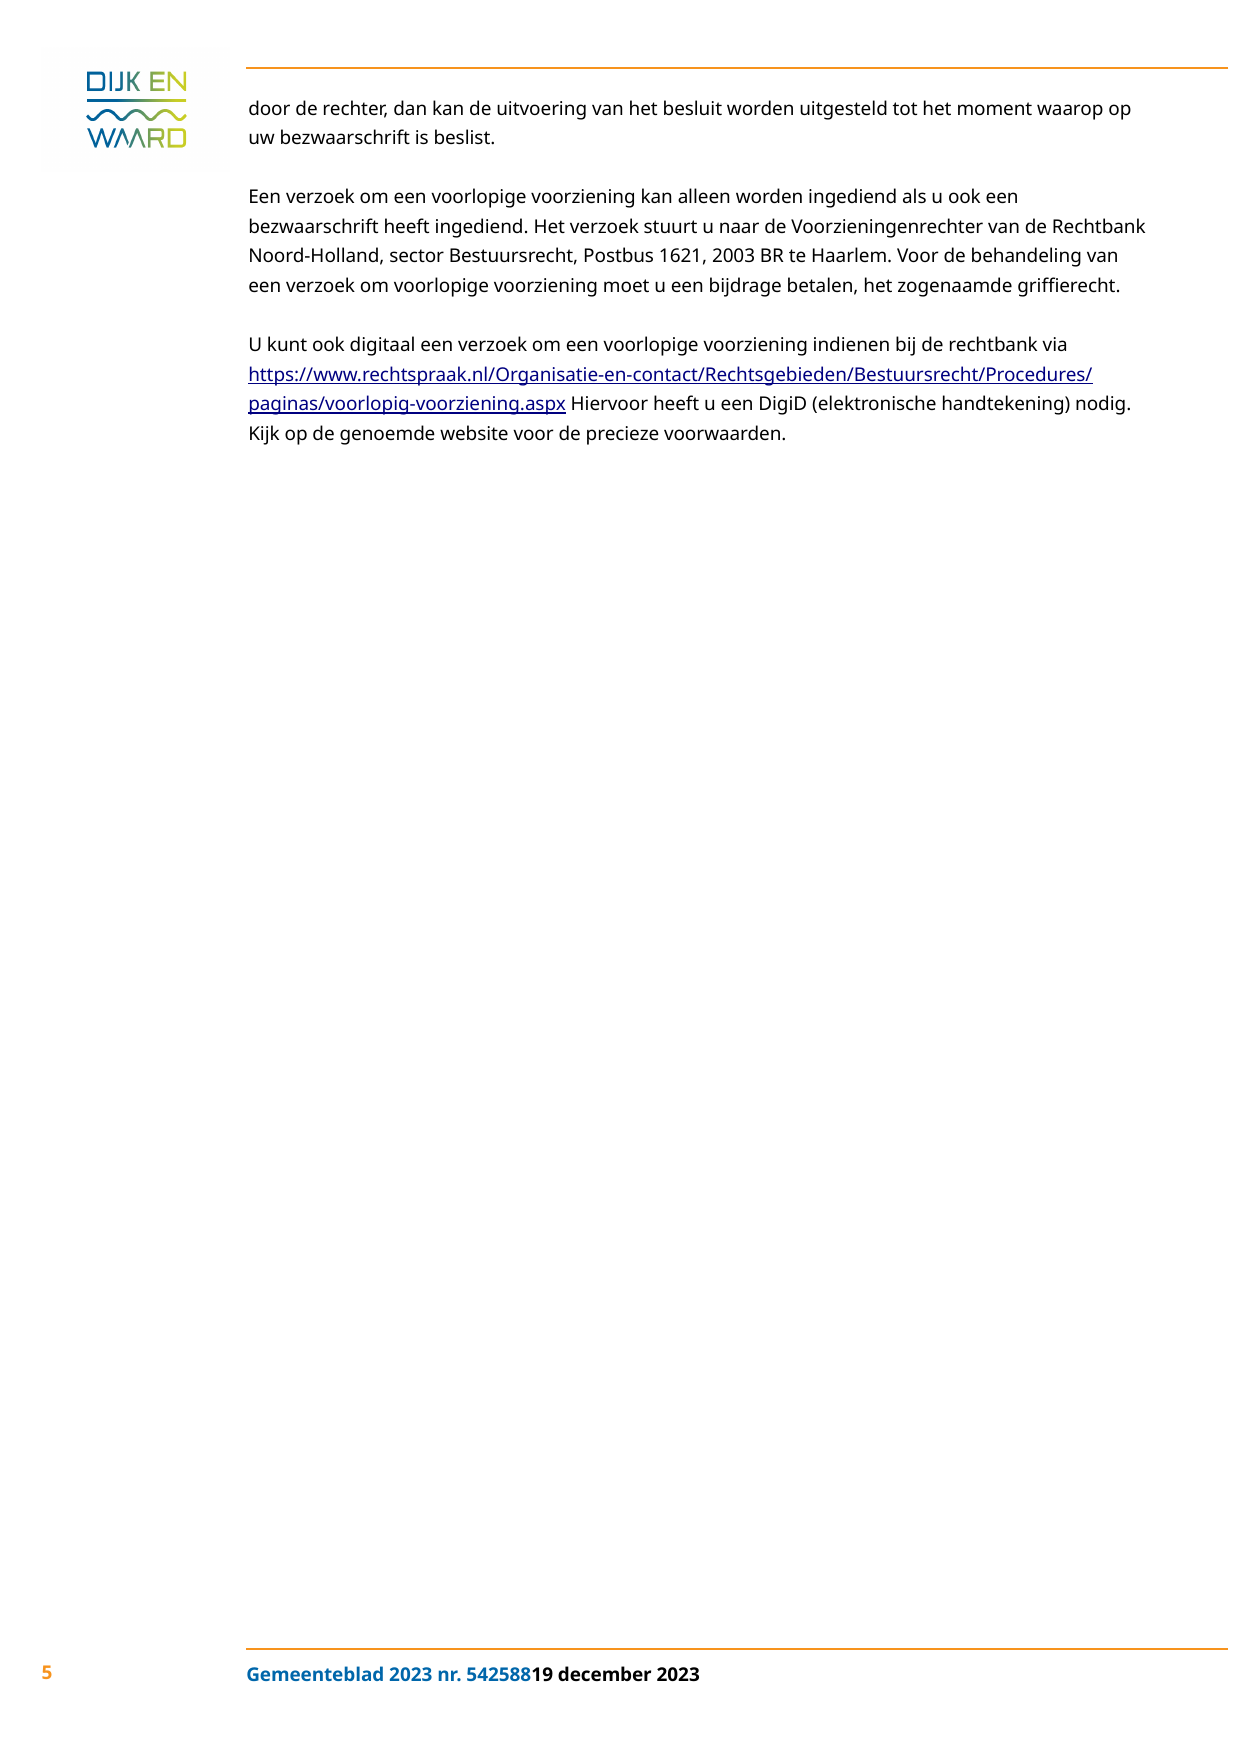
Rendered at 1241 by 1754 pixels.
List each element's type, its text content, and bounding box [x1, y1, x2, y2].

text door de rechter, dan kan de uitvoering van het besluit worden uitgesteld tot het moment waarop op uw bezwaarschrift is beslist. [248, 95, 1152, 150]
text Een verzoek om een voorlopige voorziening kan alleen worden ingediend als u ook een bezwaarschrift heeft ingediend. Het verzoek stuurt u naar de Voorzieningenrechter van de Rechtbank Noord-Holland, sector Bestuursrecht, Postbus 1621, 2003 BR te Haarlem. Voor de behandeling van een verzoek om voorlopige voorziening moet u een bijdrage betalen, het zogenaamde griffierecht. [248, 183, 1152, 298]
text U kunt ook digitaal een verzoek om een voorlopige voorziening indienen bij de rechtbank via https://www.rechtspraak.nl/Organisatie-en-contact/Rechtsgebieden/Bestuursrecht/Procedures/paginas/voorlopig-voorziening.aspx Hiervoor heeft u een DigiD (elektronische handtekening) nodig. Kijk op de genoemde website voor de precieze voorwaarden. [248, 331, 1152, 446]
picture [41, 47, 231, 172]
